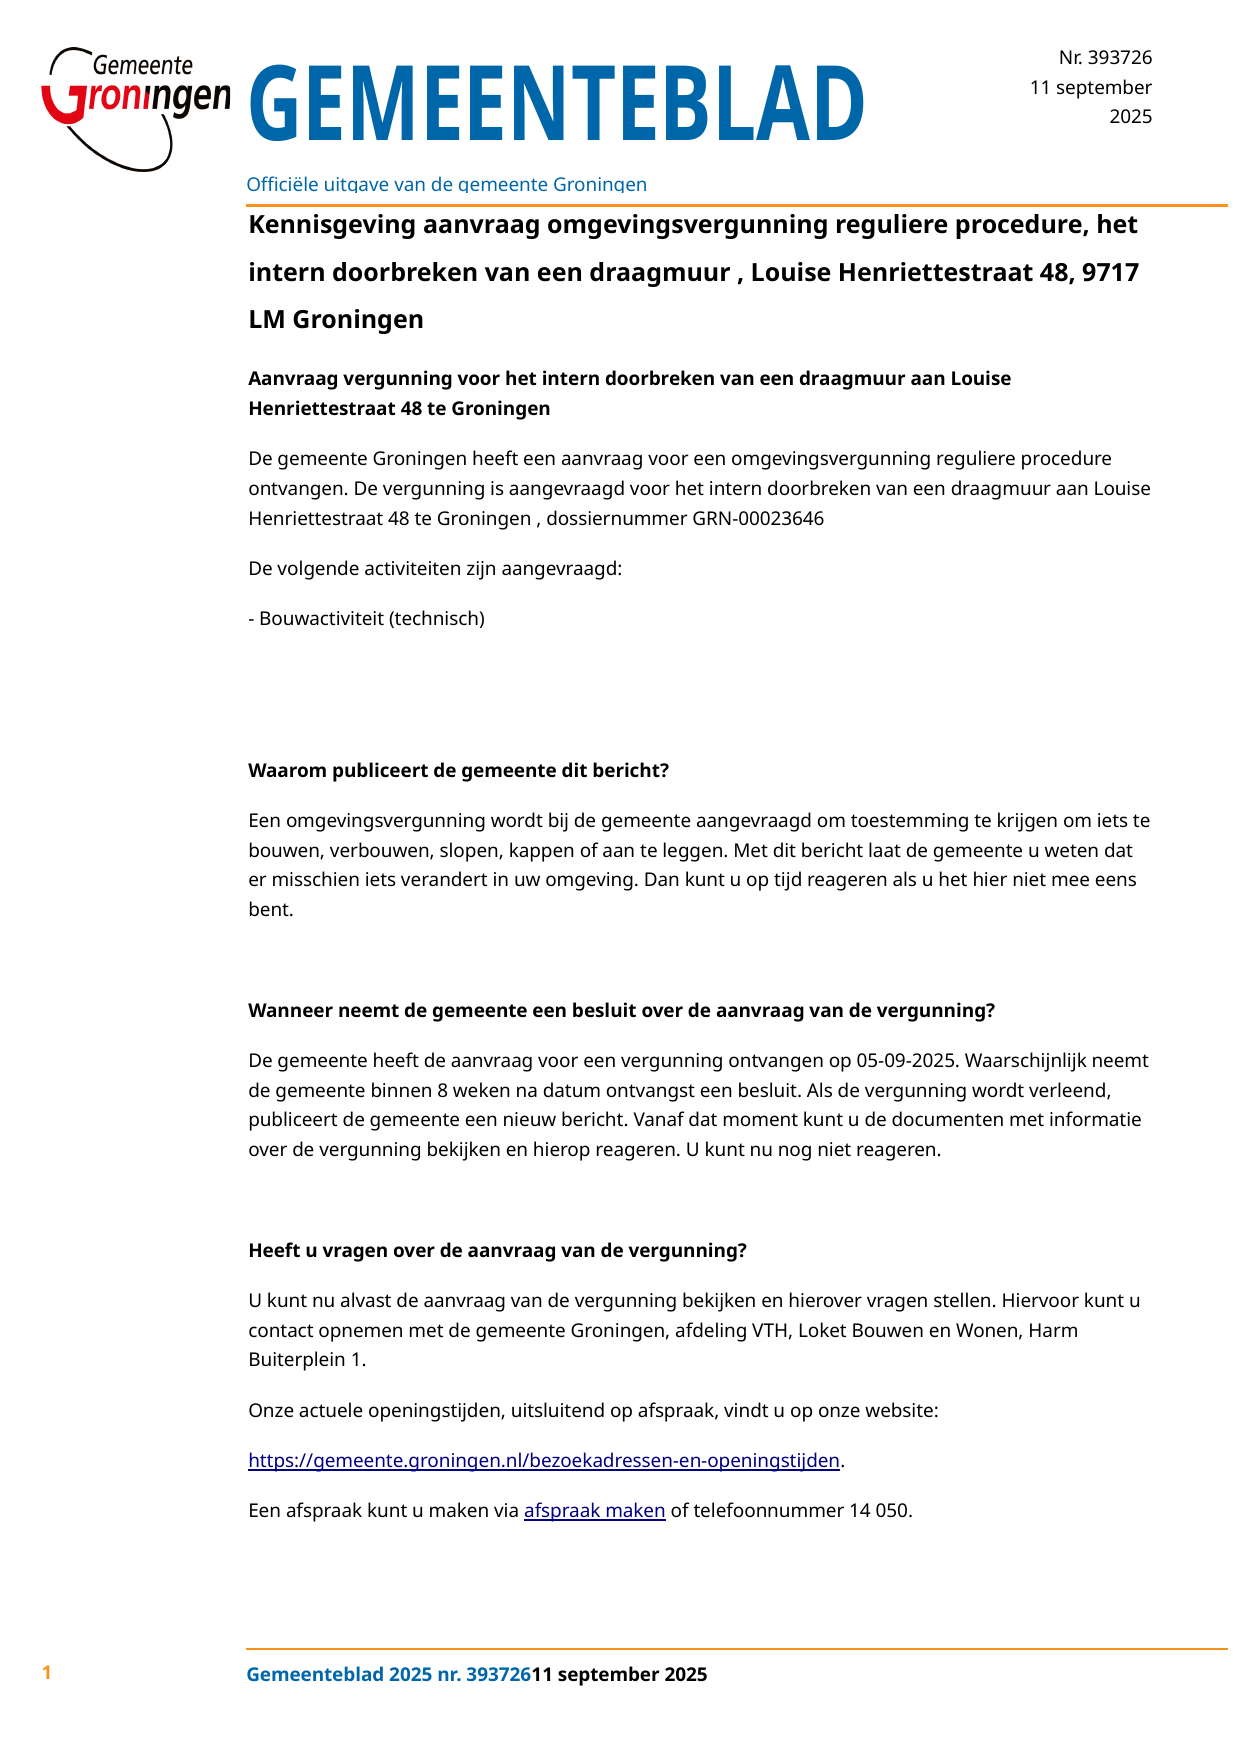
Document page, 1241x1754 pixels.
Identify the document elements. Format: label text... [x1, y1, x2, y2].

text Kennisgeving aanvraag omgevingsvergunning reguliere procedure, het intern doorbreken van een draagmuur , Louise Henriettestraat 48, 9717 LM Groningen [248, 207, 1152, 336]
text De gemeente Groningen heeft een aanvraag voor een omgevingsvergunning reguliere procedure ontvangen. De vergunning is aangevraagd voor het intern doorbreken van een draagmuur aan Louise Henriettestraat 48 te Groningen , dossiernummer GRN-00023646 [248, 446, 1152, 530]
text De volgende activiteiten zijn aangevraagd: [248, 555, 1152, 581]
text Aanvraag vergunning voor het intern doorbreken van een draagmuur aan Louise Henriettestraat 48 te Groningen [248, 366, 1152, 421]
text De gemeente heeft de aanvraag voor een vergunning ontvangen op 05-09-2025. Waarschijnlijk neemt de gemeente binnen 8 weken na datum ontvangst een besluit. Als de vergunning wordt verleend, publiceert de gemeente een nieuw bericht. Vanaf dat moment kunt u de documenten met informatie over de vergunning bekijken en hierop reageren. U kunt nu nog niet reageren. [248, 1047, 1152, 1162]
text Onze actuele openingstijden, uitsluitend op afspraak, vindt u op onze website: [248, 1397, 1152, 1422]
picture [41, 47, 231, 172]
text Waarom publiceert de gemeente dit bericht? [248, 757, 1152, 782]
text Heeft u vragen over de aanvraag van de vergunning? [248, 1237, 1152, 1262]
text Een omgevingsvergunning wordt bij de gemeente aangevraagd om toestemming te krijgen om iets te bouwen, verbouwen, slopen, kappen of aan te leggen. Met dit bericht laat de gemeente u weten dat er misschien iets verandert in uw omgeving. Dan kunt u op tijd reageren als u het hier niet mee eens bent. [248, 807, 1152, 922]
text - Bouwactiviteit (technisch) [248, 606, 1152, 631]
text Wanneer neemt de gemeente een besluit over de aanvraag van de vergunning? [248, 997, 1152, 1022]
text Een afspraak kunt u maken via afspraak maken of telefoonnummer 14 050. [248, 1498, 1152, 1523]
text U kunt nu alvast de aanvraag van de vergunning bekijken en hierover vragen stellen. Hiervoor kunt u contact opnemen met de gemeente Groningen, afdeling VTH, Loket Bouwen en Wonen, Harm Buiterplein 1. [248, 1287, 1152, 1372]
text https://gemeente.groningen.nl/bezoekadressen-en-openingstijden. [248, 1447, 1152, 1473]
